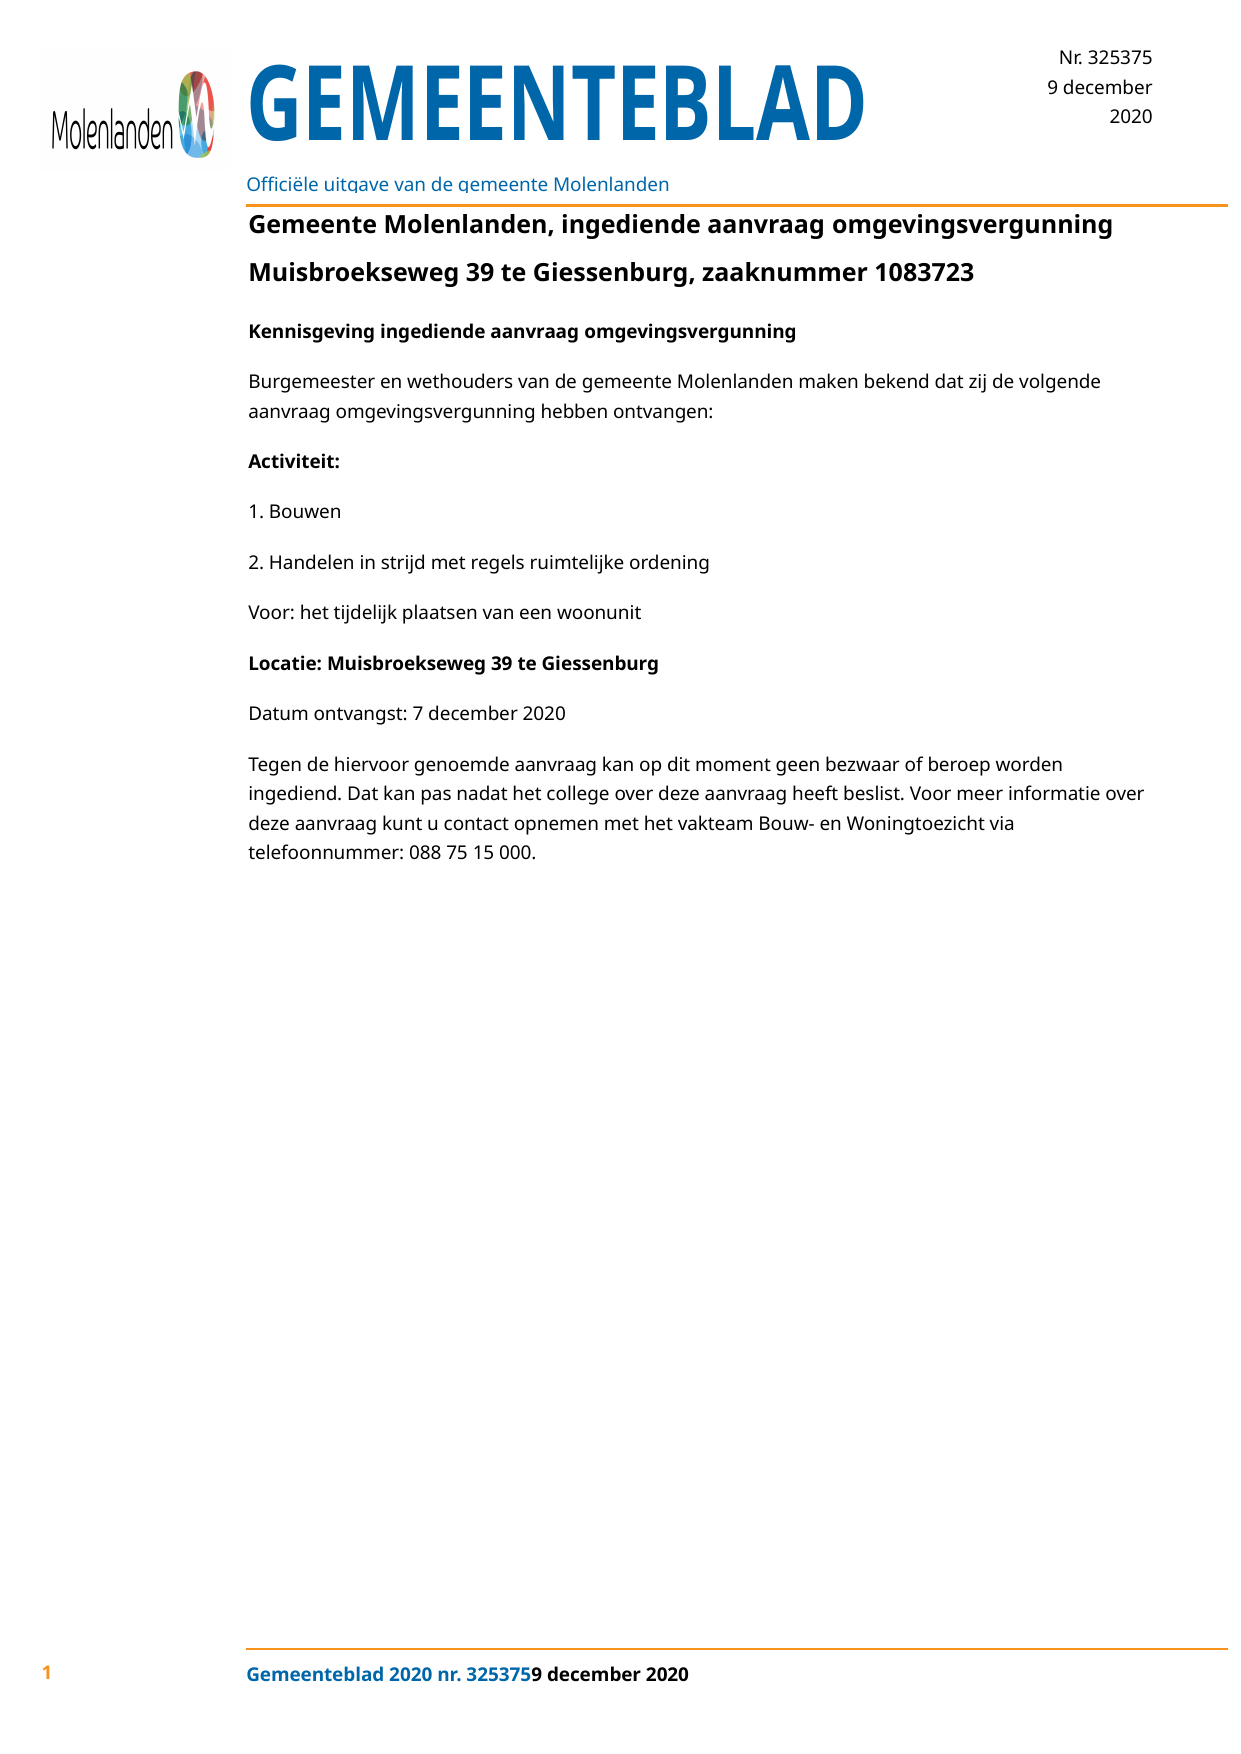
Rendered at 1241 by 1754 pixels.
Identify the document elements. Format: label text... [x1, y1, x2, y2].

text Activiteit: [248, 448, 1152, 474]
text Burgemeester en wethouders van de gemeente Molenlanden maken bekend dat zij de volgende aanvraag omgevingsvergunning hebben ontvangen: [248, 368, 1152, 424]
text 2. Handelen in strijd met regels ruimtelijke ordening [248, 549, 1152, 575]
text Kennisgeving ingediende aanvraag omgevingsvergunning [248, 318, 1152, 344]
text Datum ontvangst: 7 december 2020 [248, 700, 1152, 726]
text Gemeente Molenlanden, ingediende aanvraag omgevingsvergunning Muisbroekseweg 39 te Giessenburg, zaaknummer 1083723 [248, 207, 1152, 288]
picture [41, 47, 231, 172]
text Voor: het tijdelijk plaatsen van een woonunit [248, 599, 1152, 625]
text Locatie: Muisbroekseweg 39 te Giessenburg [248, 650, 1152, 676]
text Tegen de hiervoor genoemde aanvraag kan op dit moment geen bezwaar of beroep worden ingediend. Dat kan pas nadat het college over deze aanvraag heeft beslist. Voor meer informatie over deze aanvraag kunt u contact opnemen met het vakteam Bouw- en Woningtoezicht via telefoonnummer: 088 75 15 000. [248, 751, 1152, 865]
text 1. Bouwen [248, 499, 1152, 524]
